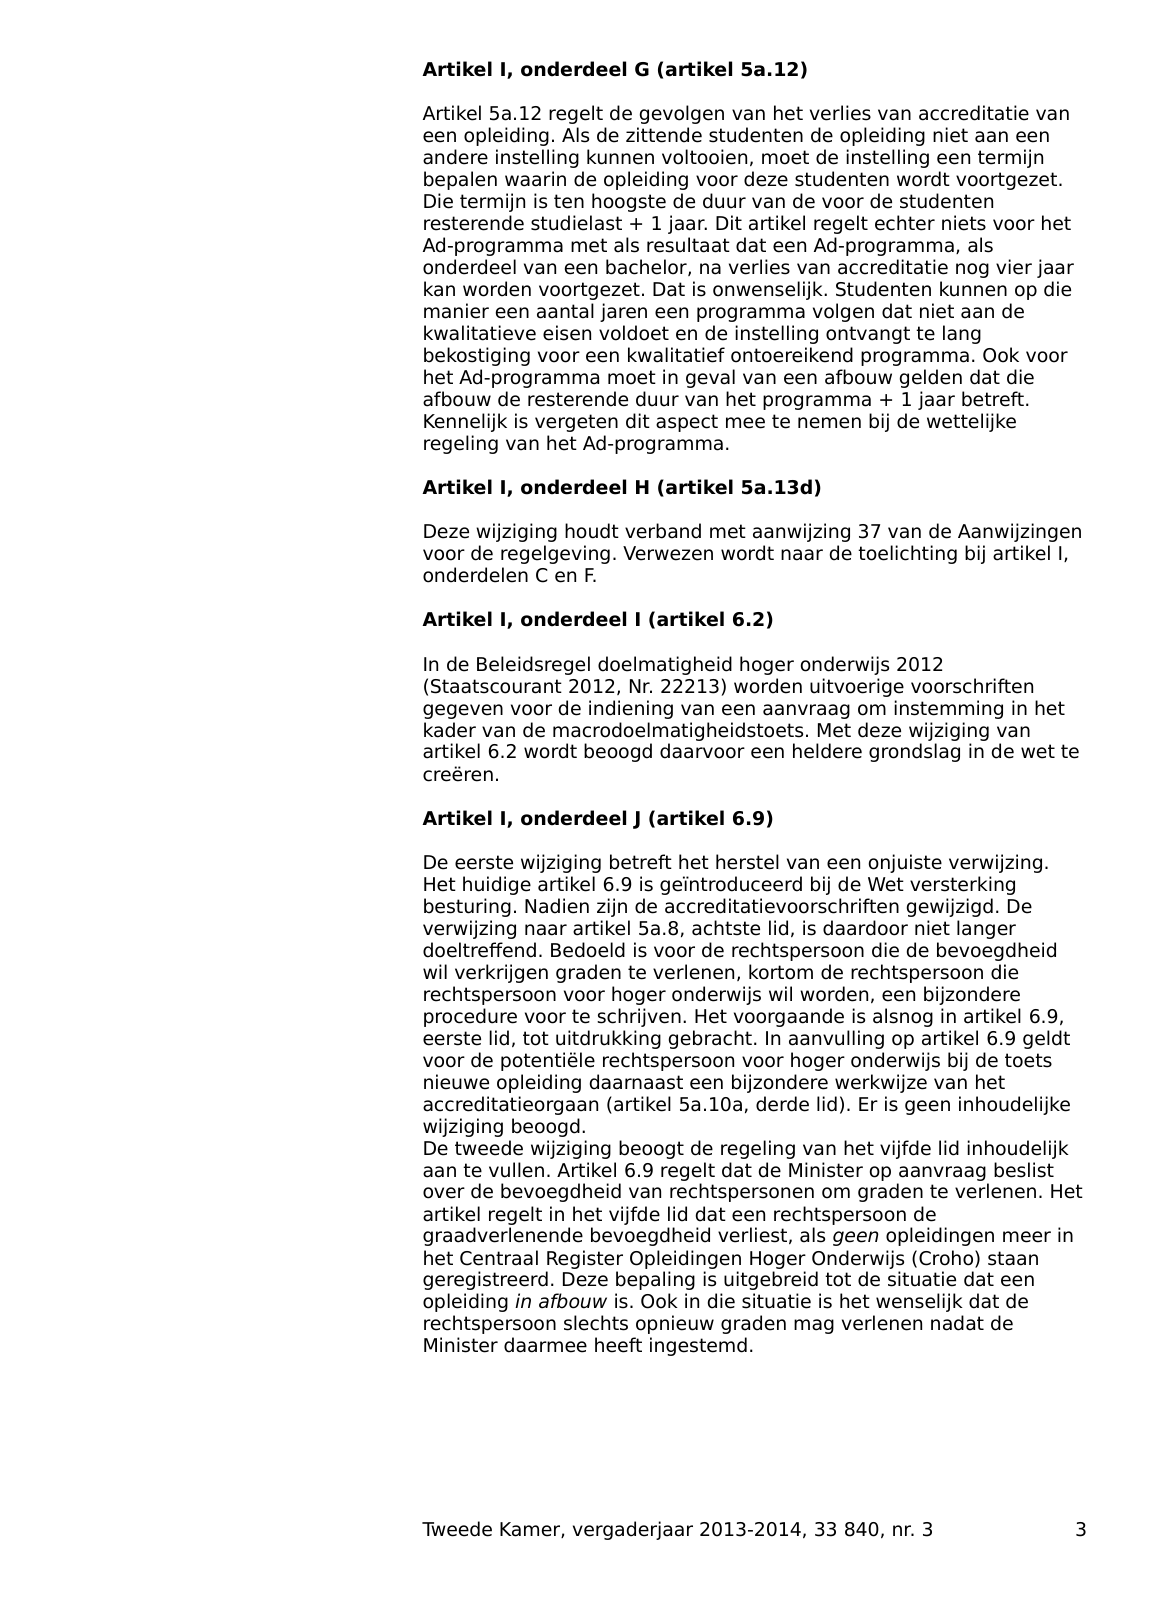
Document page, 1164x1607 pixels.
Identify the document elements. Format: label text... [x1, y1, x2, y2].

subtitle Artikel I, onderdeel J (artikel 6.9) [422, 808, 1087, 829]
subtitle Artikel I, onderdeel I (artikel 6.2) [422, 609, 1087, 631]
text De tweede wijziging beoogt de regeling van het vijfde lid inhoudelijk aan te vullen. Artikel 6.9 regelt dat de Minister op aanvraag beslist over de bevoegdheid van rechtspersonen om graden te verlenen. Het artikel regelt in het vijfde lid dat een rechtspersoon de graadverlenende bevoegdheid verliest, als geen opleidingen meer in het Centraal Register Opleidingen Hoger Onderwijs (Croho) staan geregistreerd. Deze bepaling is uitgebreid tot de situatie dat een opleiding in afbouw is. Ook in die situatie is het wenselijk dat de rechtspersoon slechts opnieuw graden mag verlenen nadat de Minister daarmee heeft ingestemd. [422, 1137, 1087, 1357]
text Artikel 5a.12 regelt de gevolgen van het verlies van accreditatie van een opleiding. Als de zittende studenten de opleiding niet aan een andere instelling kunnen voltooien, moet de instelling een termijn bepalen waarin de opleiding voor deze studenten wordt voortgezet. Die termijn is ten hoogste de duur van de voor de studenten resterende studielast + 1 jaar. Dit artikel regelt echter niets voor het Ad-programma met als resultaat dat een Ad-programma, als onderdeel van een bachelor, na verlies van accreditatie nog vier jaar kan worden voortgezet. Dat is onwenselijk. Studenten kunnen op die manier een aantal jaren een programma volgen dat niet aan de kwalitatieve eisen voldoet en de instelling ontvangt te lang bekostiging voor een kwalitatief ontoereikend programma. Ook voor het Ad-programma moet in geval van een afbouw gelden dat die afbouw de resterende duur van het programma + 1 jaar betreft. Kennelijk is vergeten dit aspect mee te nemen bij de wettelijke regeling van het Ad-programma. [422, 103, 1087, 455]
text De eerste wijziging betreft het herstel van een onjuiste verwijzing. Het huidige artikel 6.9 is geïntroduceerd bij de Wet versterking besturing. Nadien zijn de accreditatievoorschriften gewijzigd. De verwijzing naar artikel 5a.8, achtste lid, is daardoor niet langer doeltreffend. Bedoeld is voor de rechtspersoon die de bevoegdheid wil verkrijgen graden te verlenen, kortom de rechtspersoon die rechtspersoon voor hoger onderwijs wil worden, een bijzondere procedure voor te schrijven. Het voorgaande is alsnog in artikel 6.9, eerste lid, tot uitdrukking gebracht. In aanvulling op artikel 6.9 geldt voor de potentiële rechtspersoon voor hoger onderwijs bij de toets nieuwe opleiding daarnaast een bijzondere werkwijze van het accreditatieorgaan (artikel 5a.10a, derde lid). Er is geen inhoudelijke wijziging beoogd. [422, 852, 1087, 1137]
text In de Beleidsregel doelmatigheid hoger onderwijs 2012 (Staatscourant 2012, Nr. 22213) worden uitvoerige voorschriften gegeven voor de indiening van een aanvraag om instemming in het kader van de macrodoelmatigheidstoets. Met deze wijziging van artikel 6.2 wordt beoogd daarvoor een heldere grondslag in de wet te creëren. [422, 653, 1087, 785]
subtitle Artikel I, onderdeel H (artikel 5a.13d) [422, 477, 1087, 499]
subtitle Artikel I, onderdeel G (artikel 5a.12) [422, 59, 1087, 81]
text Deze wijziging houdt verband met aanwijzing 37 van de Aanwijzingen voor de regelgeving. Verwezen wordt naar de toelichting bij artikel I, onderdelen C en F. [422, 521, 1087, 587]
